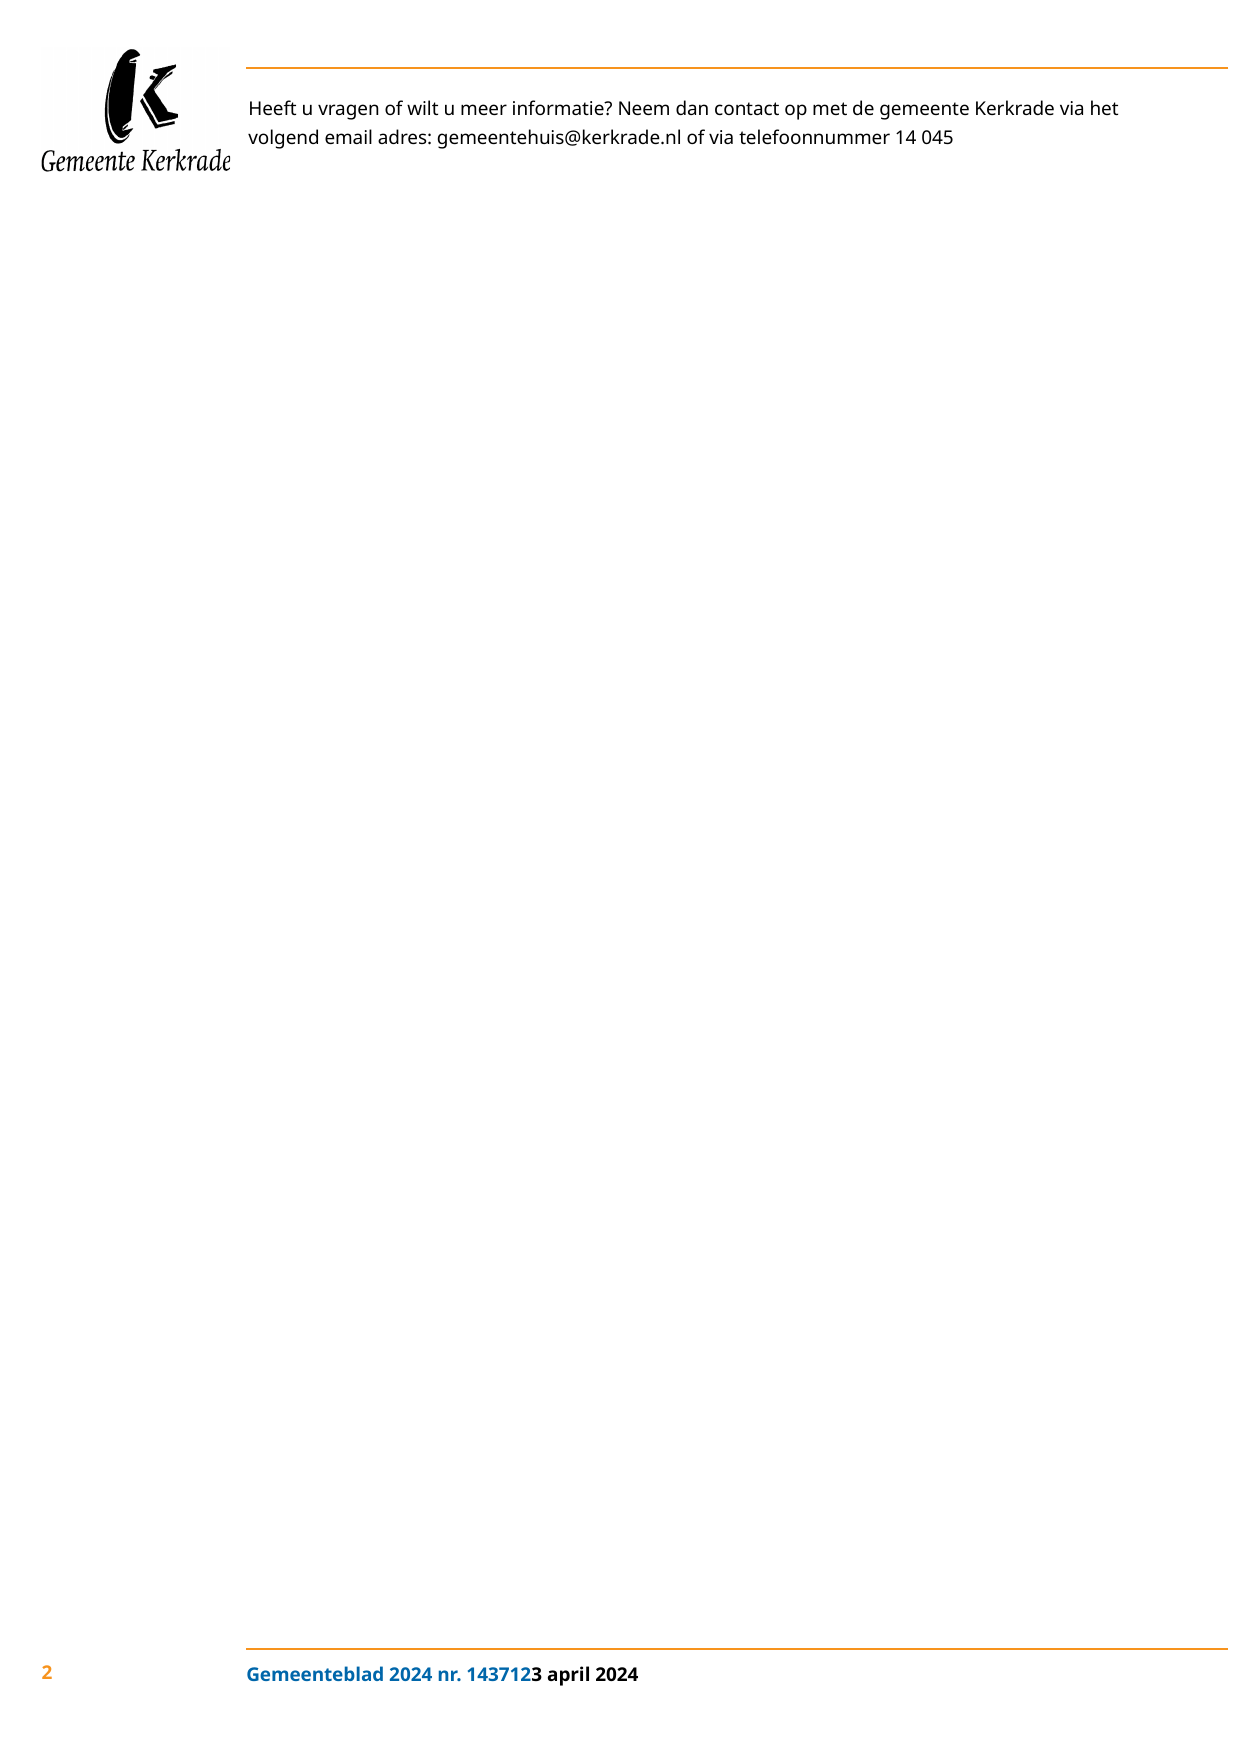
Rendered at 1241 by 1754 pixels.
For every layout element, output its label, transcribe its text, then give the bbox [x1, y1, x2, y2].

picture [41, 47, 231, 172]
text Heeft u vragen of wilt u meer informatie? Neem dan contact op met de gemeente Kerkrade via het volgend email adres: gemeentehuis@kerkrade.nl of via telefoonnummer 14 045 [248, 95, 1152, 150]
